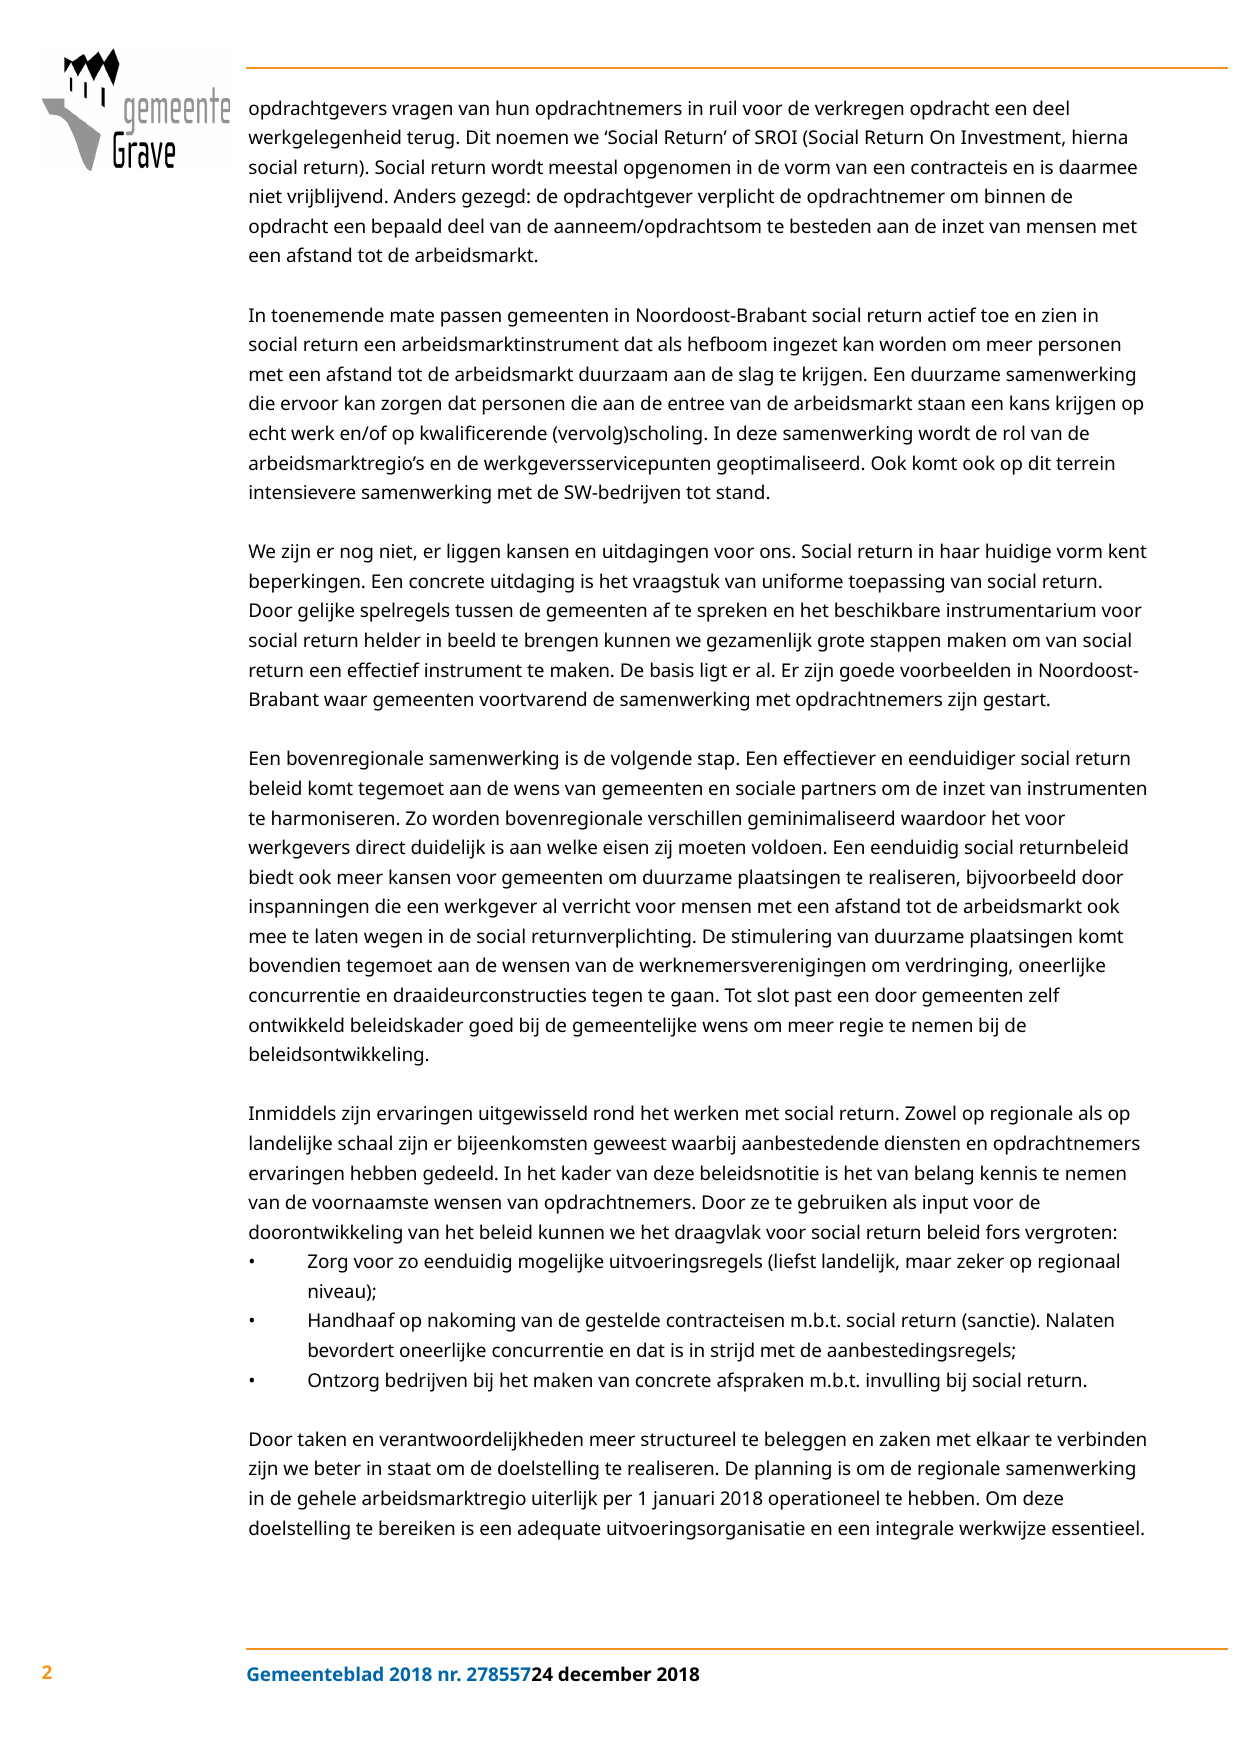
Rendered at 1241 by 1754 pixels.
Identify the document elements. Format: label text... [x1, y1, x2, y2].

text Een bovenregionale samenwerking is de volgende stap. Een effectiever en eenduidiger social return beleid komt tegemoet aan de wens van gemeenten en sociale partners om de inzet van instrumenten te harmoniseren. Zo worden bovenregionale verschillen geminimaliseerd waardoor het voor werkgevers direct duidelijk is aan welke eisen zij moeten voldoen. Een eenduidig social returnbeleid biedt ook meer kansen voor gemeenten om duurzame plaatsingen te realiseren, bijvoorbeeld door inspanningen die een werkgever al verricht voor mensen met een afstand tot de arbeidsmarkt ook mee te laten wegen in de social returnverplichting. De stimulering van duurzame plaatsingen komt bovendien tegemoet aan de wensen van de werknemersverenigingen om verdringing, oneerlijke concurrentie en draaideurconstructies tegen te gaan. Tot slot past een door gemeenten zelf ontwikkeld beleidskader goed bij de gemeentelijke wens om meer regie te nemen bij de beleidsontwikkeling. [248, 746, 1152, 1067]
text Door taken en verantwoordelijkheden meer structureel te beleggen en zaken met elkaar te verbinden zijn we beter in staat om de doelstelling te realiseren. De planning is om de regionale samenwerking in de gehele arbeidsmarktregio uiterlijk per 1 januari 2018 operationeel te hebben. Om deze doelstelling te bereiken is een adequate uitvoeringsorganisatie en een integrale werkwijze essentieel. [248, 1426, 1152, 1541]
text opdrachtgevers vragen van hun opdrachtnemers in ruil voor de verkregen opdracht een deel werkgelegenheid terug. Dit noemen we ‘Social Return’ of SROI (Social Return On Investment, hierna social return). Social return wordt meestal opgenomen in de vorm van een contracteis en is daarmee niet vrijblijvend. Anders gezegd: de opdrachtgever verplicht de opdrachtnemer om binnen de opdracht een bepaald deel van de aanneem/opdrachtsom te besteden aan de inzet van mensen met een afstand tot de arbeidsmarkt. [248, 95, 1152, 268]
text We zijn er nog niet, er liggen kansen en uitdagingen voor ons. Social return in haar huidige vorm kent beperkingen. Een concrete uitdaging is het vraagstuk van uniforme toepassing van social return. Door gelijke spelregels tussen de gemeenten af te spreken en het beschikbare instrumentarium voor social return helder in beeld te brengen kunnen we gezamenlijk grote stappen maken om van social return een effectief instrument te maken. De basis ligt er al. Er zijn goede voorbeelden in Noordoost-Brabant waar gemeenten voortvarend de samenwerking met opdrachtnemers zijn gestart. [248, 538, 1152, 712]
list Zorg voor zo eenduidig mogelijke uitvoeringsregels (liefst landelijk, maar zeker op regionaal niveau); [248, 1248, 1152, 1304]
list Ontzorg bedrijven bij het maken van concrete afspraken m.b.t. invulling bij social return. [248, 1367, 1152, 1393]
text Inmiddels zijn ervaringen uitgewisseld rond het werken met social return. Zowel op regionale als op landelijke schaal zijn er bijeenkomsten geweest waarbij aanbestedende diensten en opdrachtnemers [248, 1101, 1152, 1156]
picture [41, 47, 231, 172]
text ervaringen hebben gedeeld. In het kader van deze beleidsnotitie is het van belang kennis te nemen van de voornaamste wensen van opdrachtnemers. Door ze te gebruiken als input voor de doorontwikkeling van het beleid kunnen we het draagvlak voor social return beleid fors vergroten: [248, 1160, 1152, 1245]
list Handhaaf op nakoming van de gestelde contracteisen m.b.t. social return (sanctie). Nalaten bevordert oneerlijke concurrentie en dat is in strijd met de aanbestedingsregels; [248, 1308, 1152, 1363]
text In toenemende mate passen gemeenten in Noordoost-Brabant social return actief toe en zien in social return een arbeidsmarktinstrument dat als hefboom ingezet kan worden om meer personen met een afstand tot de arbeidsmarkt duurzaam aan de slag te krijgen. Een duurzame samenwerking die ervoor kan zorgen dat personen die aan de entree van de arbeidsmarkt staan een kans krijgen op echt werk en/of op kwalificerende (vervolg)scholing. In deze samenwerking wordt de rol van de arbeidsmarktregio’s en de werkgeversservicepunten geoptimaliseerd. Ook komt ook op dit terrein intensievere samenwerking met de SW-bedrijven tot stand. [248, 302, 1152, 505]
